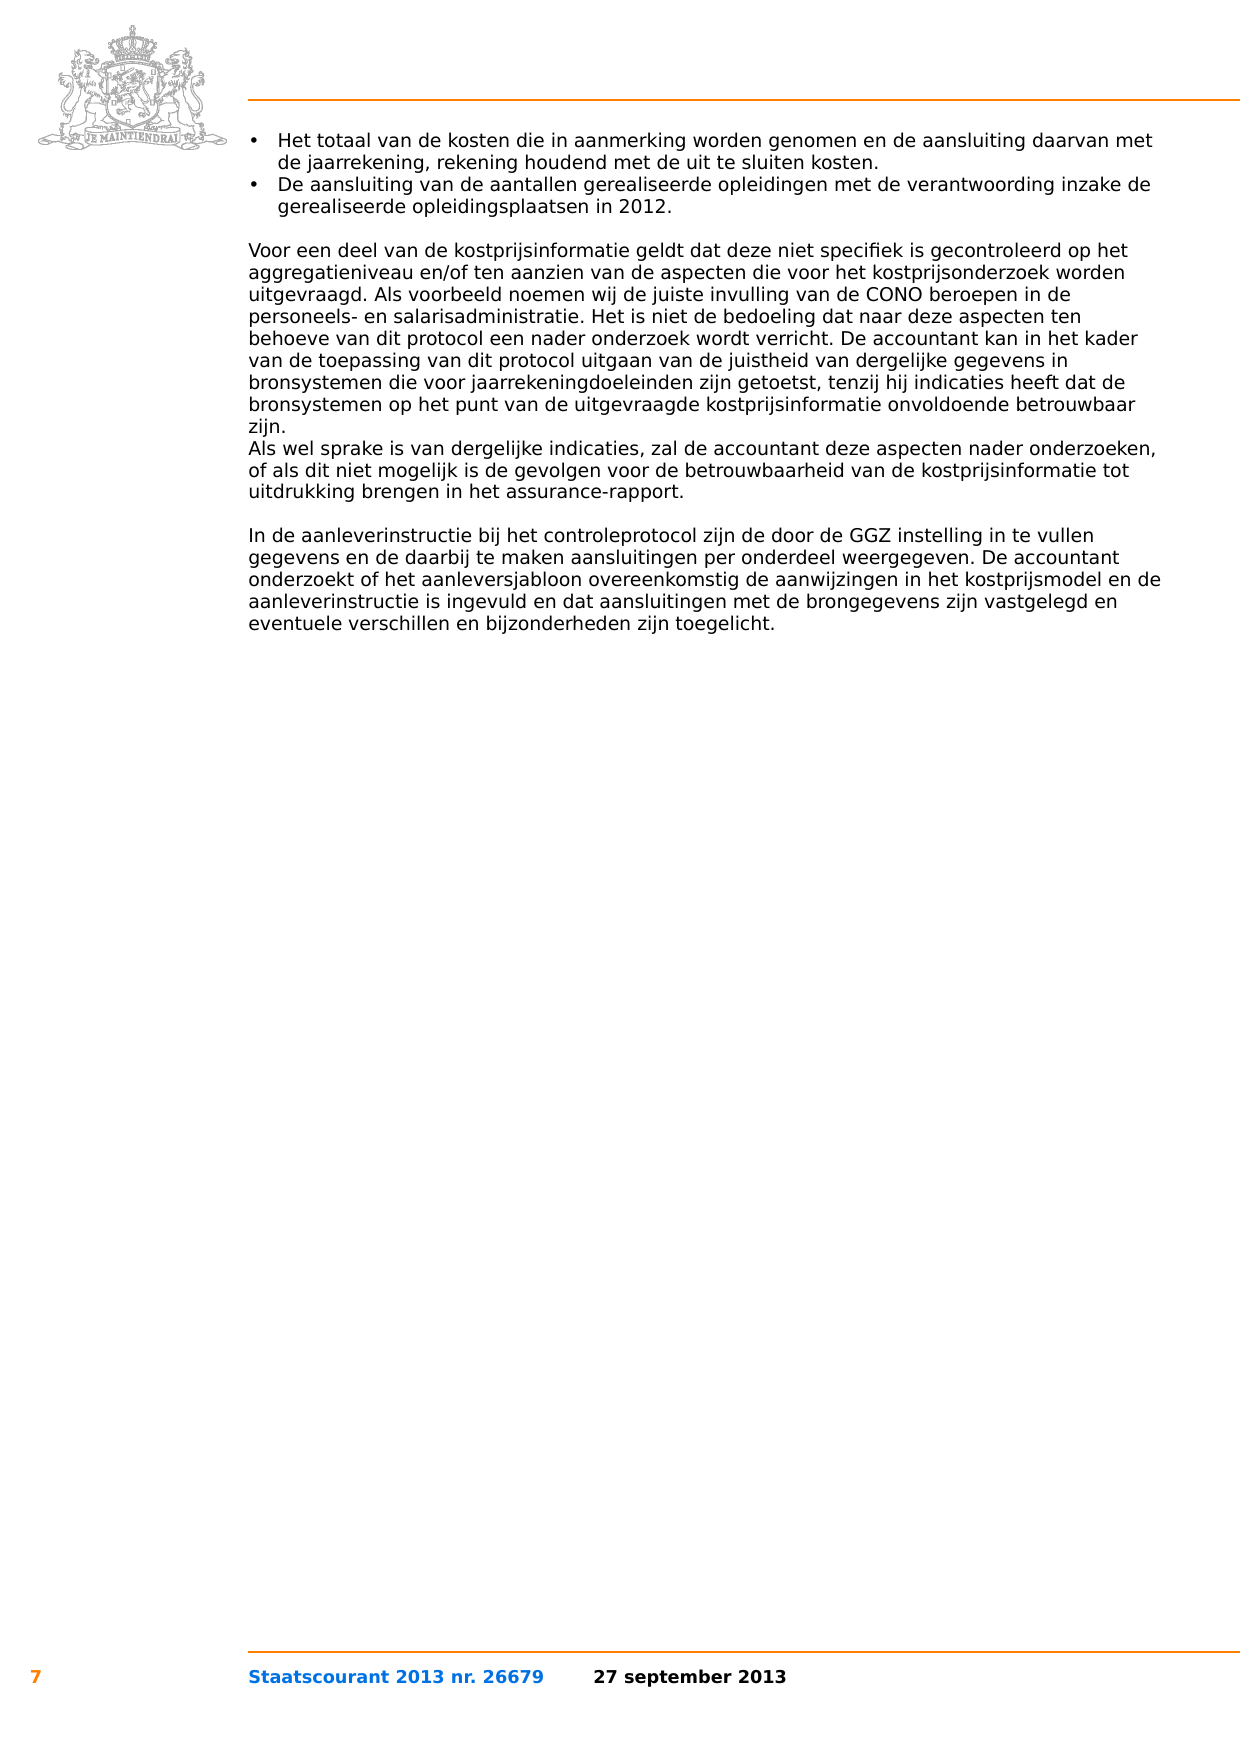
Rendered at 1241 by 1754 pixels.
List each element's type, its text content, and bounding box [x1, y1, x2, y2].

picture [38, 25, 227, 150]
text • De aansluiting van de aantallen gerealiseerde opleidingen met de verantwoording inzake de gerealiseerde opleidingsplaatsen in 2012. [248, 174, 1163, 218]
text • Het totaal van de kosten die in aanmerking worden genomen en de aansluiting daarvan met de jaarrekening, rekening houdend met de uit te sluiten kosten. [248, 130, 1163, 174]
text Als wel sprake is van dergelijke indicaties, zal de accountant deze aspecten nader onderzoeken, of als dit niet mogelijk is de gevolgen voor de betrouwbaarheid van de kostprijsinformatie tot uitdrukking brengen in het assurance-rapport. [248, 437, 1163, 503]
text Voor een deel van de kostprijsinformatie geldt dat deze niet specifiek is gecontroleerd op het aggregatieniveau en/of ten aanzien van de aspecten die voor het kostprijsonderzoek worden uitgevraagd. Als voorbeeld noemen wij de juiste invulling van de CONO beroepen in de personeels- en salarisadministratie. Het is niet de bedoeling dat naar deze aspecten ten behoeve van dit protocol een nader onderzoek wordt verricht. De accountant kan in het kader van de toepassing van dit protocol uitgaan van de juistheid van dergelijke gegevens in bronsystemen die voor jaarrekeningdoeleinden zijn getoetst, tenzij hij indicaties heeft dat de bronsystemen op het punt van de uitgevraagde kostprijsinformatie onvoldoende betrouwbaar zijn. [248, 240, 1163, 437]
text In de aanleverinstructie bij het controleprotocol zijn de door de GGZ instelling in te vullen gegevens en de daarbij te maken aansluitingen per onderdeel weergegeven. De accountant onderzoekt of het aanleversjabloon overeenkomstig de aanwijzingen in het kostprijsmodel en de aanleverinstructie is ingevuld en dat aansluitingen met de brongegevens zijn vastgelegd en eventuele verschillen en bijzonderheden zijn toegelicht. [248, 525, 1163, 635]
